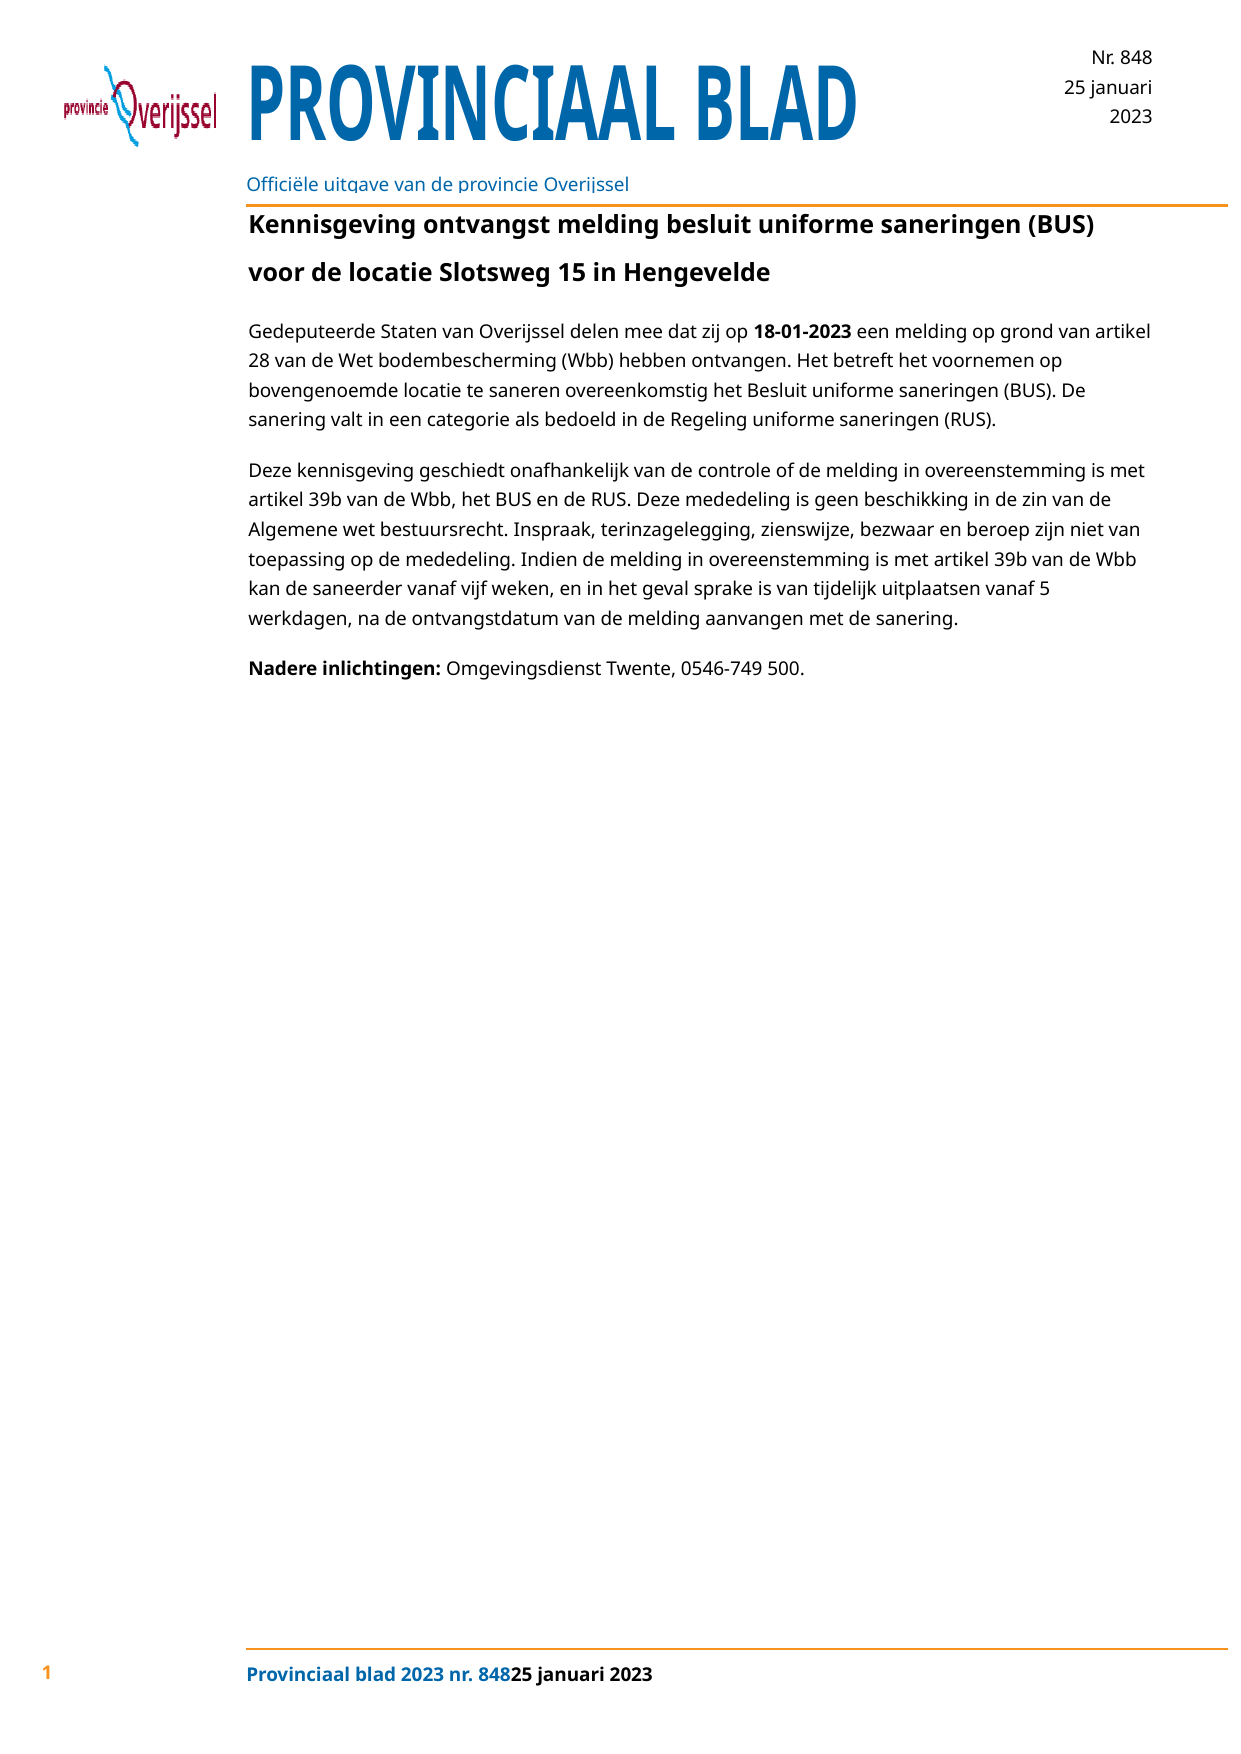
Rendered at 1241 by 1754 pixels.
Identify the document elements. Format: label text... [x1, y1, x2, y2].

picture [41, 47, 231, 172]
text Nadere inlichtingen: Omgevingsdienst Twente, 0546-749 500. [248, 655, 1152, 681]
text Gedeputeerde Staten van Overijssel delen mee dat zij op 18-01-2023 een melding op grond van artikel 28 van de Wet bodembescherming (Wbb) hebben ontvangen. Het betreft het voornemen op bovengenoemde locatie te saneren overeenkomstig het Besluit uniforme saneringen (BUS). De sanering valt in een categorie als bedoeld in de Regeling uniforme saneringen (RUS). [248, 318, 1152, 432]
text Kennisgeving ontvangst melding besluit uniforme saneringen (BUS) voor de locatie Slotsweg 15 in Hengevelde [248, 207, 1152, 288]
text Deze kennisgeving geschiedt onafhankelijk van de controle of de melding in overeenstemming is met artikel 39b van de Wbb, het BUS en de RUS. Deze mededeling is geen beschikking in de zin van de Algemene wet bestuursrecht. Inspraak, terinzagelegging, zienswijze, bezwaar en beroep zijn niet van toepassing op de mededeling. Indien de melding in overeenstemming is met artikel 39b van de Wbb kan de saneerder vanaf vijf weken, en in het geval sprake is van tijdelijk uitplaatsen vanaf 5 werkdagen, na de ontvangstdatum van de melding aanvangen met de sanering. [248, 457, 1152, 631]
